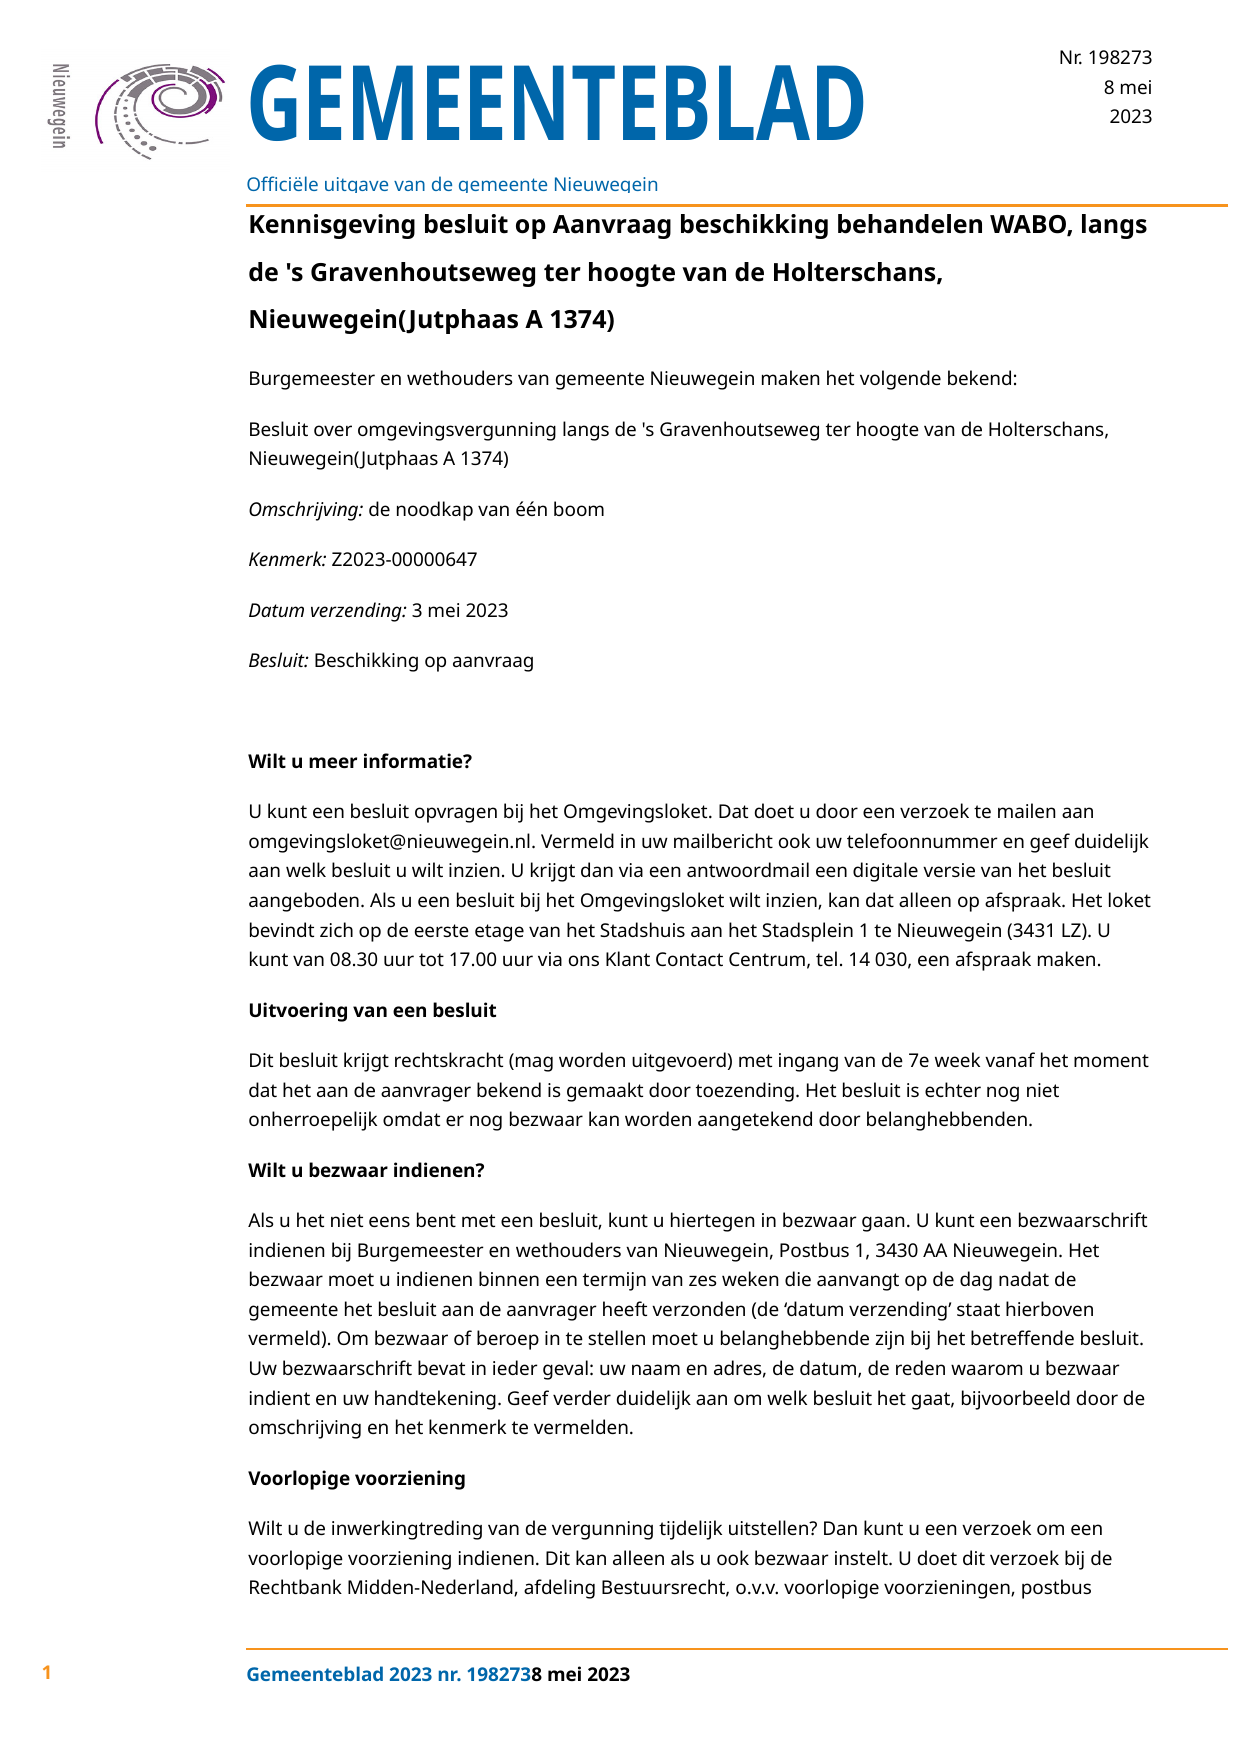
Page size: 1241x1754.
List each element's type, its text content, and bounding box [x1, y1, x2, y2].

text Dit besluit krijgt rechtskracht (mag worden uitgevoerd) met ingang van de 7e week vanaf het moment dat het aan de aanvrager bekend is gemaakt door toezending. Het besluit is echter nog niet onherroepelijk omdat er nog bezwaar kan worden aangetekend door belanghebbenden. [248, 1047, 1152, 1132]
text Omschrijving: de noodkap van één boom [248, 496, 1152, 522]
text Uitvoering van een besluit [248, 997, 1152, 1022]
text Kenmerk: Z2023-00000647 [248, 546, 1152, 572]
text Voorlopige voorziening [248, 1465, 1152, 1490]
text Wilt u de inwerkingtreding van de vergunning tijdelijk uitstellen? Dan kunt u een verzoek om een voorlopige voorziening indienen. Dit kan alleen als u ook bezwaar instelt. U doet dit verzoek bij de Rechtbank Midden-Nederland, afdeling Bestuursrecht, o.v.v. voorlopige voorzieningen, postbus [248, 1515, 1152, 1600]
text Wilt u bezwaar indienen? [248, 1157, 1152, 1182]
text Als u het niet eens bent met een besluit, kunt u hiertegen in bezwaar gaan. U kunt een bezwaarschrift indienen bij Burgemeester en wethouders van Nieuwegein, Postbus 1, 3430 AA Nieuwegein. Het bezwaar moet u indienen binnen een termijn van zes weken die aanvangt op de dag nadat de gemeente het besluit aan de aanvrager heeft verzonden (de ‘datum verzending’ staat hierboven vermeld). Om bezwaar of beroep in te stellen moet u belanghebbende zijn bij het betreffende besluit. Uw bezwaarschrift bevat in ieder geval: uw naam en adres, de datum, de reden waarom u bezwaar indient en uw handtekening. Geef verder duidelijk aan om welk besluit het gaat, bijvoorbeeld door de omschrijving en het kenmerk te vermelden. [248, 1207, 1152, 1440]
text Besluit over omgevingsvergunning langs de 's Gravenhoutseweg ter hoogte van de Holterschans, Nieuwegein(Jutphaas A 1374) [248, 416, 1152, 471]
text Burgemeester en wethouders van gemeente Nieuwegein maken het volgende bekend: [248, 366, 1152, 391]
text U kunt een besluit opvragen bij het Omgevingsloket. Dat doet u door een verzoek te mailen aan omgevingsloket@nieuwegein.nl. Vermeld in uw mailbericht ook uw telefoonnummer en geef duidelijk aan welk besluit u wilt inzien. U krijgt dan via een antwoordmail een digitale versie van het besluit aangeboden. Als u een besluit bij het Omgevingsloket wilt inzien, kan dat alleen op afspraak. Het loket bevindt zich op de eerste etage van het Stadshuis aan het Stadsplein 1 te Nieuwegein (3431 LZ). U kunt van 08.30 uur tot 17.00 uur via ons Klant Contact Centrum, tel. 14 030, een afspraak maken. [248, 798, 1152, 972]
picture [41, 47, 231, 172]
text Datum verzending: 3 mei 2023 [248, 597, 1152, 622]
text Besluit: Beschikking op aanvraag [248, 647, 1152, 673]
text Kennisgeving besluit op Aanvraag beschikking behandelen WABO, langs de 's Gravenhoutseweg ter hoogte van de Holterschans, Nieuwegein(Jutphaas A 1374) [248, 207, 1152, 336]
text Wilt u meer informatie? [248, 748, 1152, 774]
